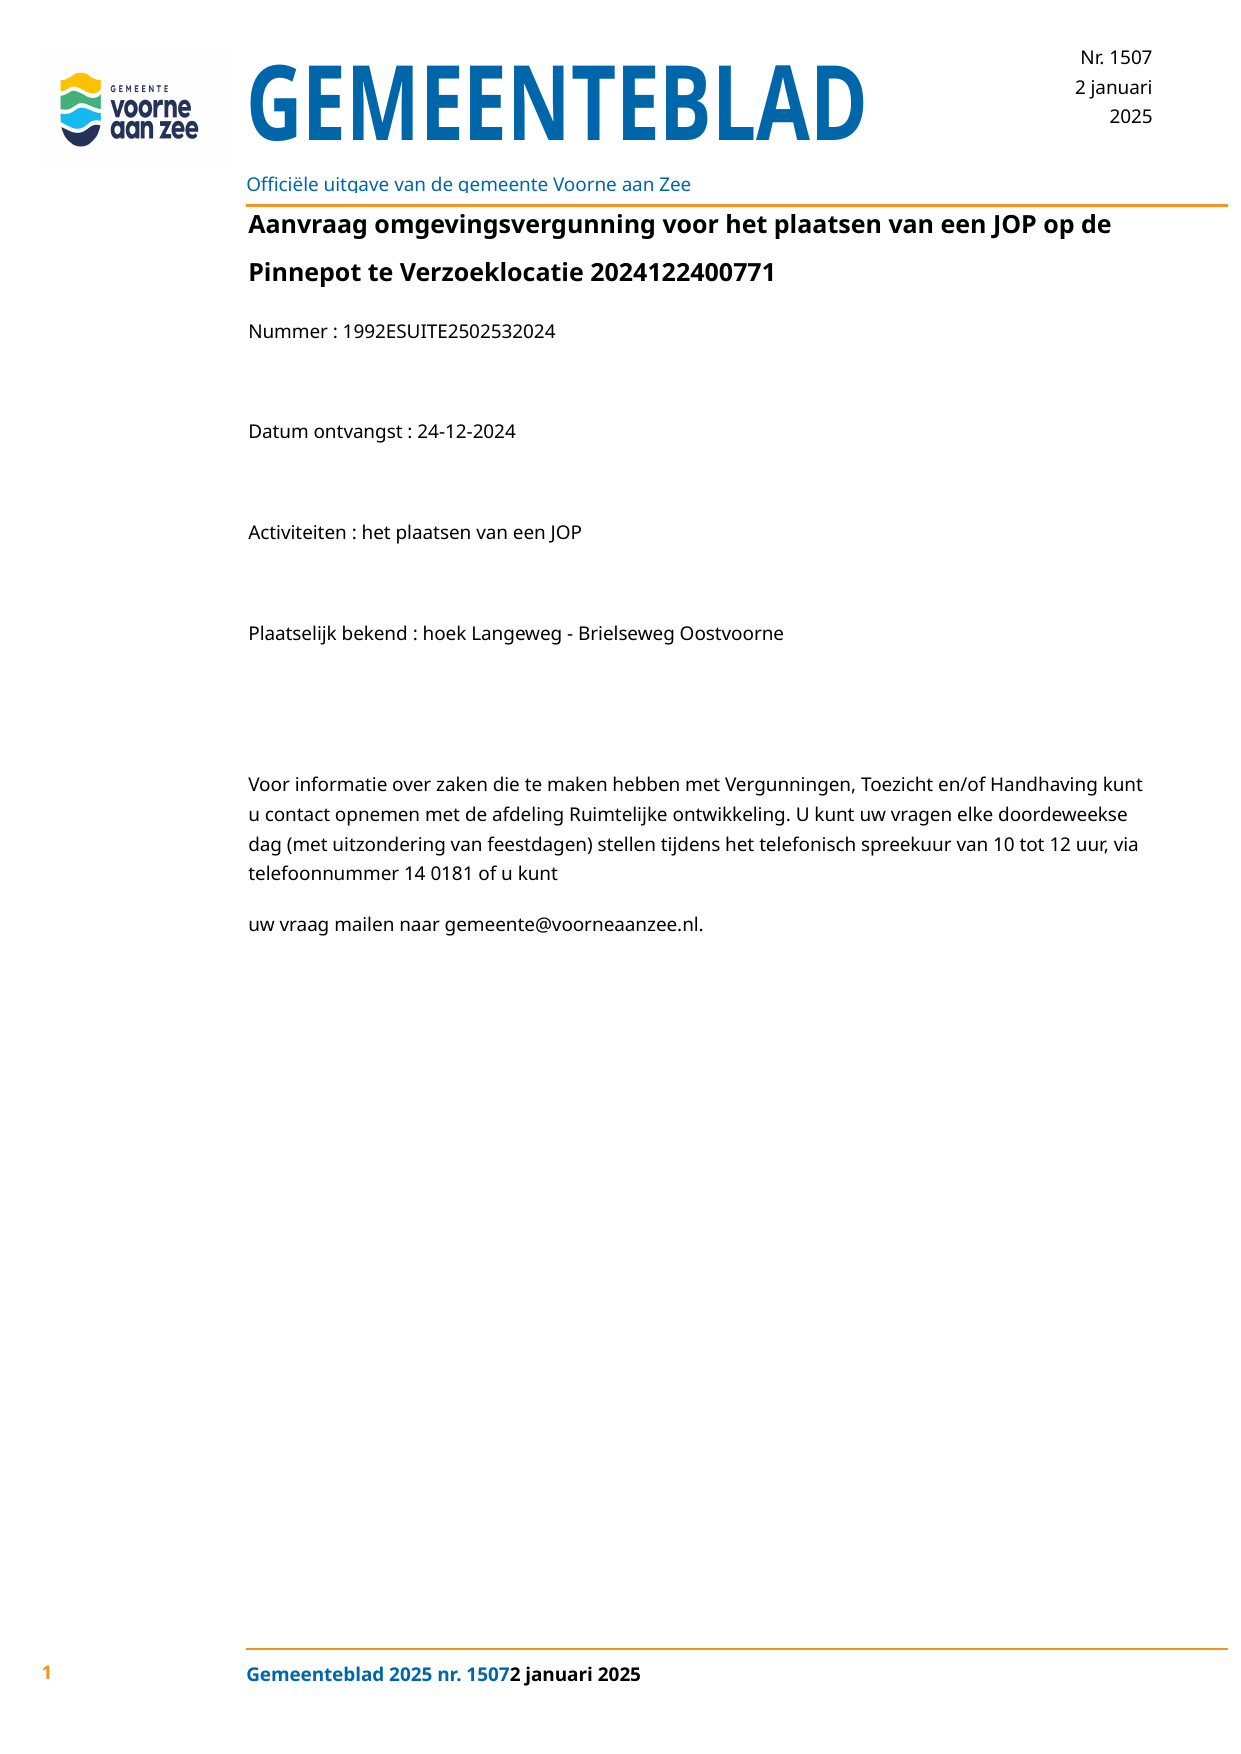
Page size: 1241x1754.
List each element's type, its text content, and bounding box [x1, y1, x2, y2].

text Datum ontvangst : 24-12-2024 [248, 419, 1152, 444]
text Nummer : 1992ESUITE2502532024 [248, 318, 1152, 344]
text uw vraag mailen naar gemeente@voorneaanzee.nl. [248, 911, 1152, 937]
text Aanvraag omgevingsvergunning voor het plaatsen van een JOP op de Pinnepot te Verzoeklocatie 2024122400771 [248, 207, 1152, 288]
picture [41, 47, 231, 172]
text Activiteiten : het plaatsen van een JOP [248, 519, 1152, 545]
text Plaatselijk bekend : hoek Langeweg - Brielseweg Oostvoorne [248, 620, 1152, 646]
text Voor informatie over zaken die te maken hebben met Vergunningen, Toezicht en/of Handhaving kunt u contact opnemen met de afdeling Ruimtelijke ontwikkeling. U kunt uw vragen elke doordeweekse dag (met uitzondering van feestdagen) stellen tijdens het telefonisch spreekuur van 10 tot 12 uur, via telefoonnummer 14 0181 of u kunt [248, 772, 1152, 886]
